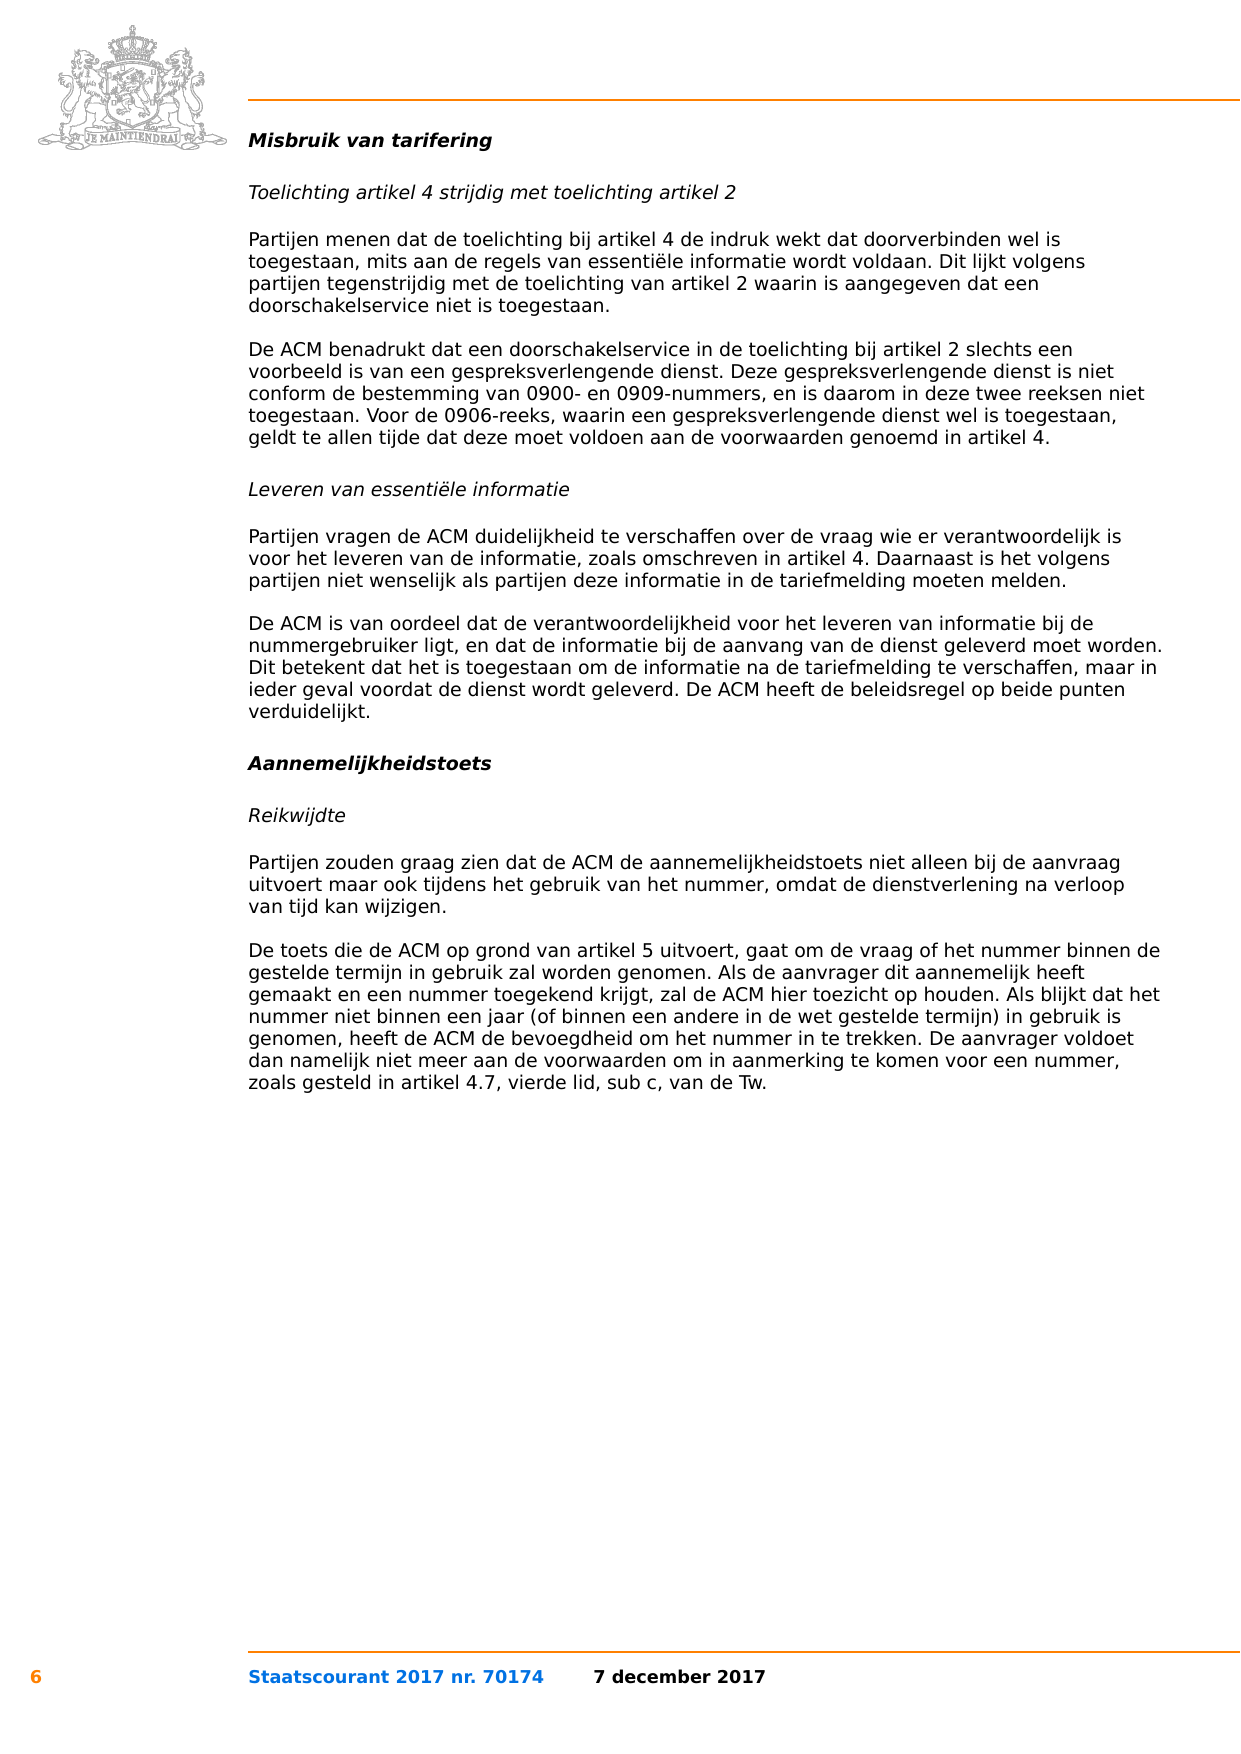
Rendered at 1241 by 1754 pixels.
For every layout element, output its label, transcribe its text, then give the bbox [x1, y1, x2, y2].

subtitle Aannemelijkheidstoets [248, 753, 1163, 775]
subtitle Reikwijdte [248, 805, 1163, 827]
text Partijen vragen de ACM duidelijkheid te verschaffen over de vraag wie er verantwoordelijk is voor het leveren van de informatie, zoals omschreven in artikel 4. Daarnaast is het volgens partijen niet wenselijk als partijen deze informatie in de tariefmelding moeten melden. [248, 526, 1163, 591]
subtitle Leveren van essentiële informatie [248, 478, 1163, 501]
text De ACM is van oordeel dat de verantwoordelijkheid voor het leveren van informatie bij de nummergebruiker ligt, en dat de informatie bij de aanvang van de dienst geleverd moet worden. Dit betekent dat het is toegestaan om de informatie na de tariefmelding te verschaffen, maar in ieder geval voordat de dienst wordt geleverd. De ACM heeft de beleidsregel op beide punten verduidelijkt. [248, 613, 1163, 723]
text De toets die de ACM op grond van artikel 5 uitvoert, gaat om de vraag of het nummer binnen de gestelde termijn in gebruik zal worden genomen. Als de aanvrager dit aannemelijk heeft gemaakt en een nummer toegekend krijgt, zal de ACM hier toezicht op houden. Als blijkt dat het nummer niet binnen een jaar (of binnen een andere in de wet gestelde termijn) in gebruik is genomen, heeft de ACM de bevoegdheid om het nummer in te trekken. De aanvrager voldoet dan namelijk niet meer aan de voorwaarden om in aanmerking te komen voor een nummer, zoals gesteld in artikel 4.7, vierde lid, sub c, van de Tw. [248, 940, 1163, 1094]
picture [38, 25, 227, 150]
subtitle Misbruik van tarifering [248, 130, 1163, 152]
text Partijen zouden graag zien dat de ACM de aannemelijkheidstoets niet alleen bij de aanvraag uitvoert maar ook tijdens het gebruik van het nummer, omdat de dienstverlening na verloop van tijd kan wijzigen. [248, 852, 1163, 918]
subtitle Toelichting artikel 4 strijdig met toelichting artikel 2 [248, 182, 1163, 204]
text Partijen menen dat de toelichting bij artikel 4 de indruk wekt dat doorverbinden wel is toegestaan, mits aan de regels van essentiële informatie wordt voldaan. Dit lijkt volgens partijen tegenstrijdig met de toelichting van artikel 2 waarin is aangegeven dat een doorschakelservice niet is toegestaan. [248, 229, 1163, 317]
text De ACM benadrukt dat een doorschakelservice in de toelichting bij artikel 2 slechts een voorbeeld is van een gespreksverlengende dienst. Deze gespreksverlengende dienst is niet conform de bestemming van 0900- en 0909-nummers, en is daarom in deze twee reeksen niet toegestaan. Voor de 0906-reeks, waarin een gespreksverlengende dienst wel is toegestaan, geldt te allen tijde dat deze moet voldoen aan de voorwaarden genoemd in artikel 4. [248, 339, 1163, 448]
